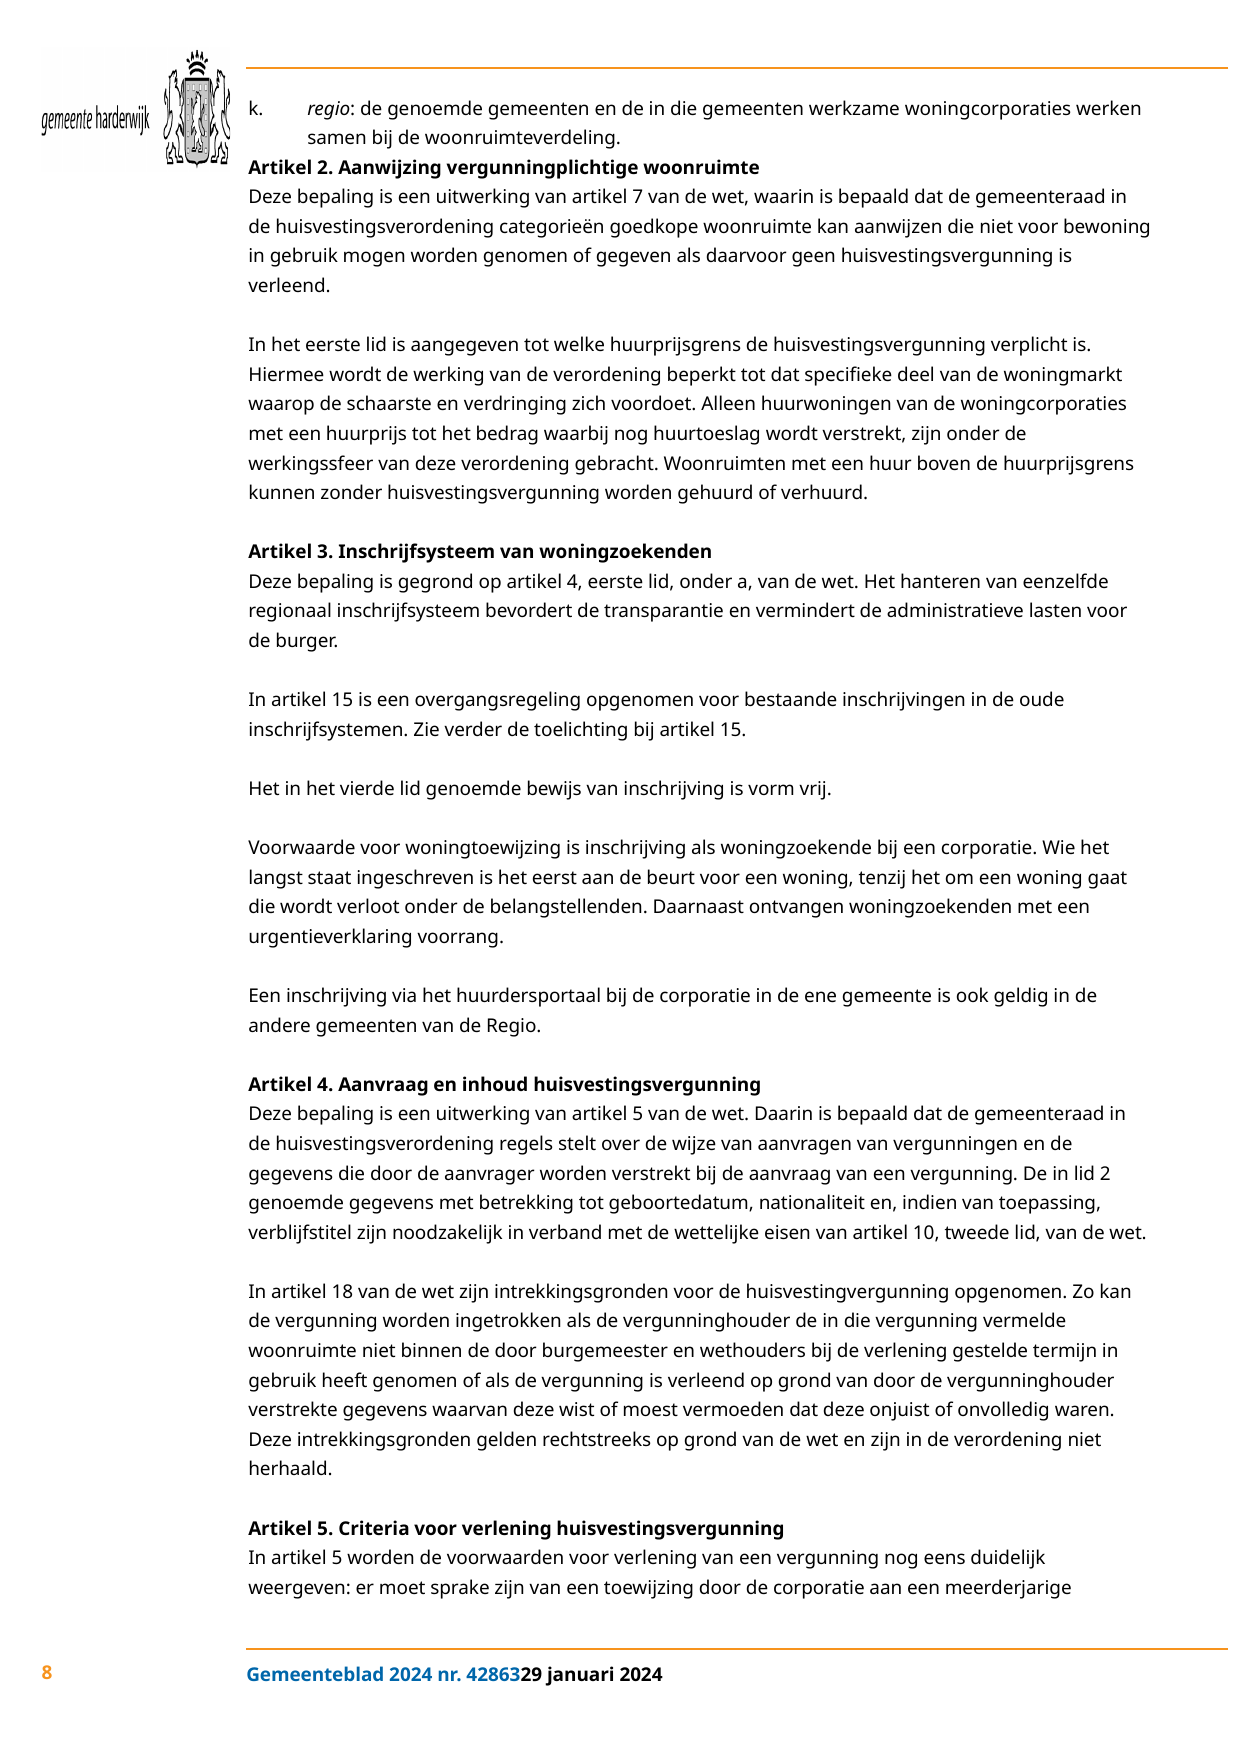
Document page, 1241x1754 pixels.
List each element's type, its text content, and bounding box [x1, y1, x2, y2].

picture [41, 47, 231, 172]
text Artikel 3. Inschrijfsysteem van woningzoekenden [248, 538, 1152, 564]
text In artikel 18 van de wet zijn intrekkingsgronden voor de huisvestingvergunning opgenomen. Zo kan de vergunning worden ingetrokken als de vergunninghouder de in die vergunning vermelde woonruimte niet binnen de door burgemeester en wethouders bij de verlening gestelde termijn in gebruik heeft genomen of als de vergunning is verleend op grond van door de vergunninghouder verstrekte gegevens waarvan deze wist of moest vermoeden dat deze onjuist of onvolledig waren. Deze intrekkingsgronden gelden rechtstreeks op grond van de wet en zijn in de verordening niet herhaald. [248, 1278, 1152, 1481]
list regio: de genoemde gemeenten en de in die gemeenten werkzame woningcorporaties werken samen bij de woonruimteverdeling. [248, 95, 1152, 150]
text Deze bepaling is een uitwerking van artikel 7 van de wet, waarin is bepaald dat de gemeenteraad in de huisvestingsverordening categorieën goedkope woonruimte kan aanwijzen die niet voor bewoning in gebruik mogen worden genomen of gegeven als daarvoor geen huisvestingsvergunning is verleend. [248, 183, 1152, 298]
text In artikel 5 worden de voorwaarden voor verlening van een vergunning nog eens duidelijk weergeven: er moet sprake zijn van een toewijzing door de corporatie aan een meerderjarige [248, 1544, 1152, 1600]
text Deze bepaling is een uitwerking van artikel 5 van de wet. Daarin is bepaald dat de gemeenteraad in de huisvestingsverordening regels stelt over de wijze van aanvragen van vergunningen en de gegevens die door de aanvrager worden verstrekt bij de aanvraag van een vergunning. De in lid 2 genoemde gegevens met betrekking tot geboortedatum, nationaliteit en, indien van toepassing, verblijfstitel zijn noodzakelijk in verband met de wettelijke eisen van artikel 10, tweede lid, van de wet. [248, 1101, 1152, 1245]
text Een inschrijving via het huurdersportaal bij de corporatie in de ene gemeente is ook geldig in de andere gemeenten van de Regio. [248, 982, 1152, 1038]
text Artikel 2. Aanwijzing vergunningplichtige woonruimte [248, 154, 1152, 180]
text Artikel 5. Criteria voor verlening huisvestingsvergunning [248, 1515, 1152, 1541]
text In het eerste lid is aangegeven tot welke huurprijsgrens de huisvestingsvergunning verplicht is. Hiermee wordt de werking van de verordening beperkt tot dat specifieke deel van de woningmarkt waarop de schaarste en verdringing zich voordoet. Alleen huurwoningen van de woningcorporaties met een huurprijs tot het bedrag waarbij nog huurtoeslag wordt verstrekt, zijn onder de werkingssfeer van deze verordening gebracht. Woonruimten met een huur boven de huurprijsgrens kunnen zonder huisvestingsvergunning worden gehuurd of verhuurd. [248, 331, 1152, 505]
text Het in het vierde lid genoemde bewijs van inschrijving is vorm vrij. [248, 775, 1152, 801]
text In artikel 15 is een overgangsregeling opgenomen voor bestaande inschrijvingen in de oude inschrijfsystemen. Zie verder de toelichting bij artikel 15. [248, 686, 1152, 742]
text Artikel 4. Aanvraag en inhoud huisvestingsvergunning [248, 1071, 1152, 1097]
text Voorwaarde voor woningtoewijzing is inschrijving als woningzoekende bij een corporatie. Wie het langst staat ingeschreven is het eerst aan de beurt voor een woning, tenzij het om een woning gaat die wordt verloot onder de belangstellenden. Daarnaast ontvangen woningzoekenden met een urgentieverklaring voorrang. [248, 834, 1152, 949]
text Deze bepaling is gegrond op artikel 4, eerste lid, onder a, van de wet. Het hanteren van eenzelfde regionaal inschrijfsysteem bevordert de transparantie en vermindert de administratieve lasten voor de burger. [248, 568, 1152, 653]
